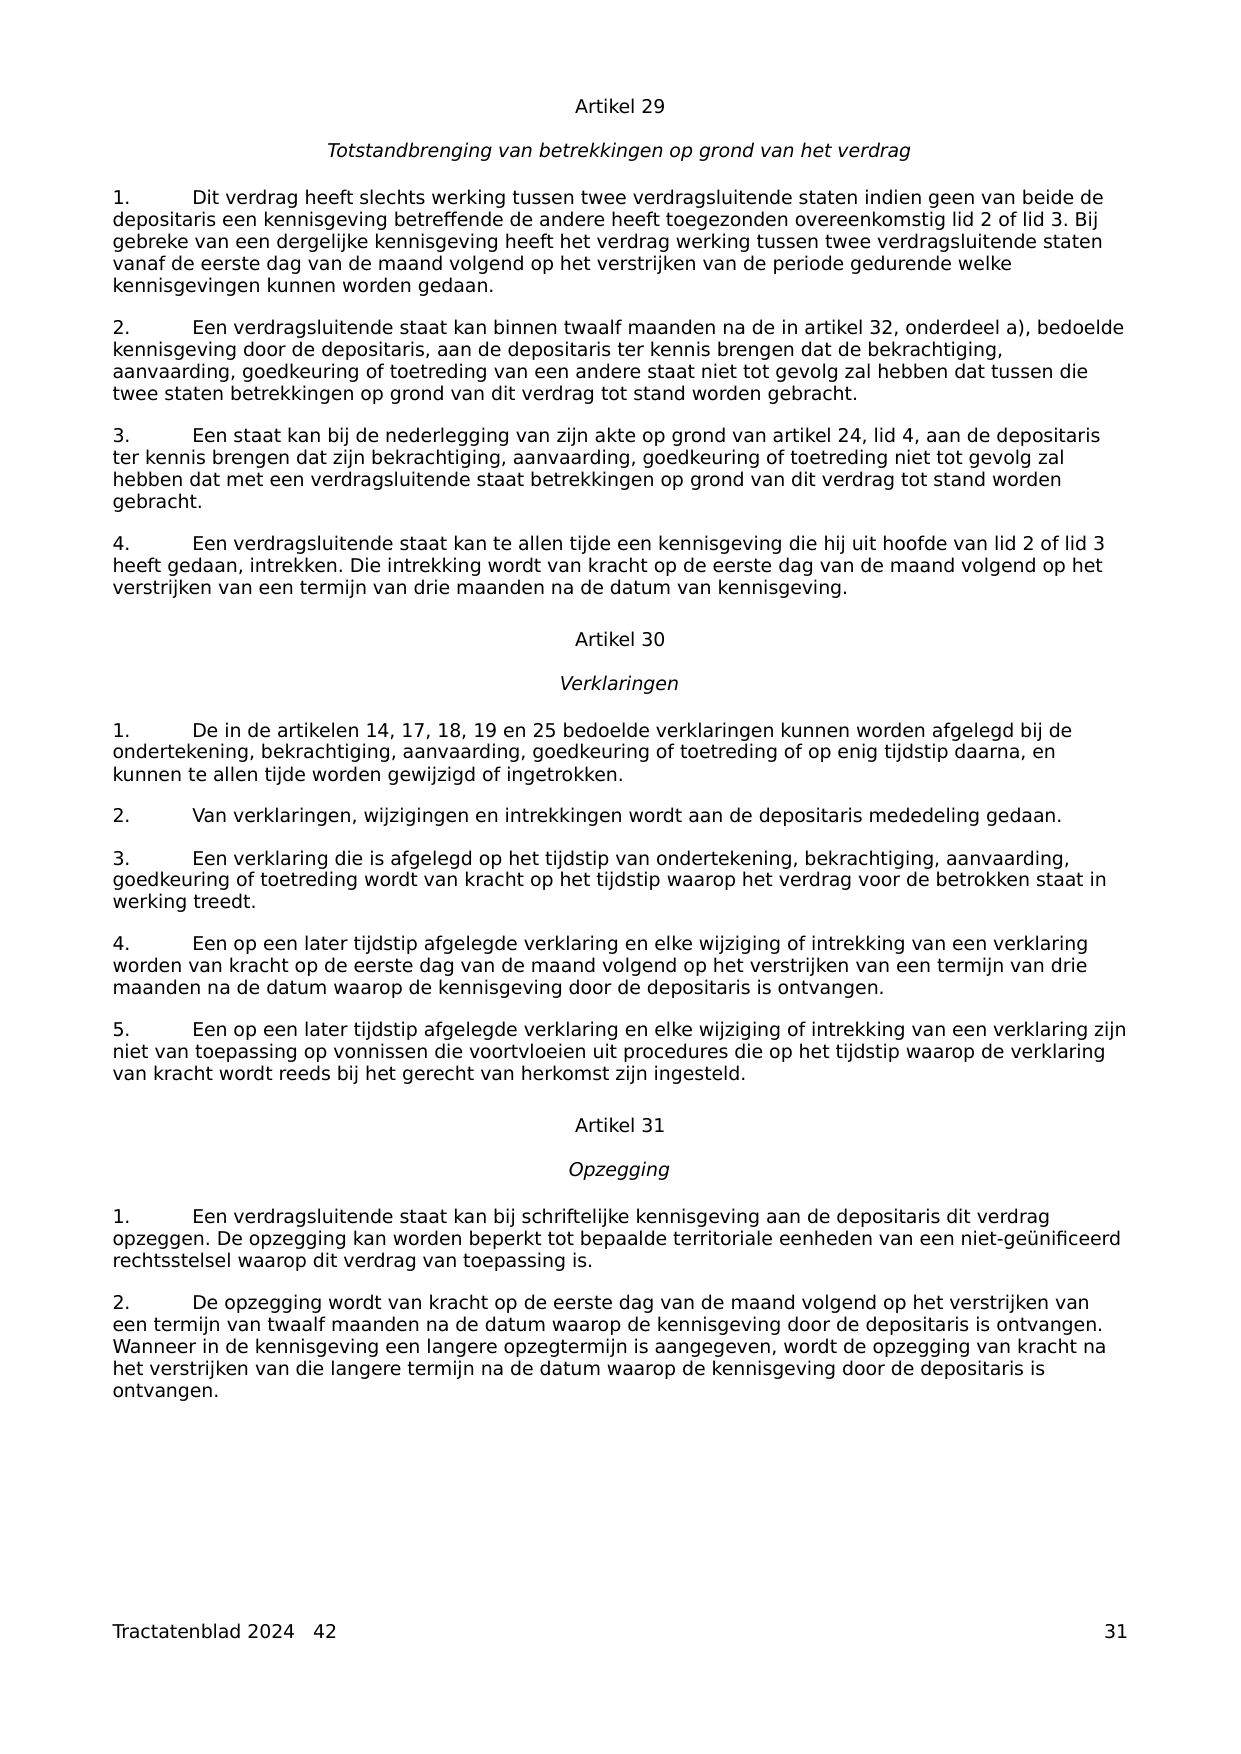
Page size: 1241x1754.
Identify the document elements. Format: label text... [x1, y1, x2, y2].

text 4. Een verdragsluitende staat kan te allen tijde een kennisgeving die hij uit hoofde van lid 2 of lid 3 heeft gedaan, intrekken. Die intrekking wordt van kracht op de eerste dag van de maand volgend op het verstrijken van een termijn van drie maanden na de datum van kennisgeving. [112, 533, 1128, 598]
text 2. De opzegging wordt van kracht op de eerste dag van de maand volgend op het verstrijken van een termijn van twaalf maanden na de datum waarop de kennisgeving door de depositaris is ontvangen. Wanneer in de kennisgeving een langere opzegtermijn is aangegeven, wordt de opzegging van kracht na het verstrijken van die langere termijn na de datum waarop de kennisgeving door de depositaris is ontvangen. [112, 1292, 1128, 1402]
text 1. Een verdragsluitende staat kan bij schriftelijke kennisgeving aan de depositaris dit verdrag opzeggen. De opzegging kan worden beperkt tot bepaalde territoriale eenheden van een niet-geünificeerd rechtsstelsel waarop dit verdrag van toepassing is. [112, 1206, 1128, 1272]
subtitle Artikel 29 Totstandbrenging van betrekkingen op grond van het verdrag [112, 96, 1128, 162]
text 4. Een op een later tijdstip afgelegde verklaring en elke wijziging of intrekking van een verklaring worden van kracht op de eerste dag van de maand volgend op het verstrijken van een termijn van drie maanden na de datum waarop de kennisgeving door de depositaris is ontvangen. [112, 933, 1128, 999]
subtitle Artikel 30 Verklaringen [112, 628, 1128, 694]
text 2. Van verklaringen, wijzigingen en intrekkingen wordt aan de depositaris mededeling gedaan. [112, 805, 1128, 827]
text 3. Een verklaring die is afgelegd op het tijdstip van ondertekening, bekrachtiging, aanvaarding, goedkeuring of toetreding wordt van kracht op het tijdstip waarop het verdrag voor de betrokken staat in werking treedt. [112, 847, 1128, 913]
text 5. Een op een later tijdstip afgelegde verklaring en elke wijziging of intrekking van een verklaring zijn niet van toepassing op vonnissen die voortvloeien uit procedures die op het tijdstip waarop de verklaring van kracht wordt reeds bij het gerecht van herkomst zijn ingesteld. [112, 1019, 1128, 1085]
text 2. Een verdragsluitende staat kan binnen twaalf maanden na de in artikel 32, onderdeel a), bedoelde kennisgeving door de depositaris, aan de depositaris ter kennis brengen dat de bekrachtiging, aanvaarding, goedkeuring of toetreding van een andere staat niet tot gevolg zal hebben dat tussen die twee staten betrekkingen op grond van dit verdrag tot stand worden gebracht. [112, 317, 1128, 405]
text 3. Een staat kan bij de nederlegging van zijn akte op grond van artikel 24, lid 4, aan de depositaris ter kennis brengen dat zijn bekrachtiging, aanvaarding, goedkeuring of toetreding niet tot gevolg zal hebben dat met een verdragsluitende staat betrekkingen op grond van dit verdrag tot stand worden gebracht. [112, 425, 1128, 513]
text 1. Dit verdrag heeft slechts werking tussen twee verdragsluitende staten indien geen van beide de depositaris een kennisgeving betreffende de andere heeft toegezonden overeenkomstig lid 2 of lid 3. Bij gebreke van een dergelijke kennisgeving heeft het verdrag werking tussen twee verdragsluitende staten vanaf de eerste dag van de maand volgend op het verstrijken van de periode gedurende welke kennisgevingen kunnen worden gedaan. [112, 187, 1128, 297]
text 1. De in de artikelen 14, 17, 18, 19 en 25 bedoelde verklaringen kunnen worden afgelegd bij de ondertekening, bekrachtiging, aanvaarding, goedkeuring of toetreding of op enig tijdstip daarna, en kunnen te allen tijde worden gewijzigd of ingetrokken. [112, 719, 1128, 785]
subtitle Artikel 31 Opzegging [112, 1115, 1128, 1181]
